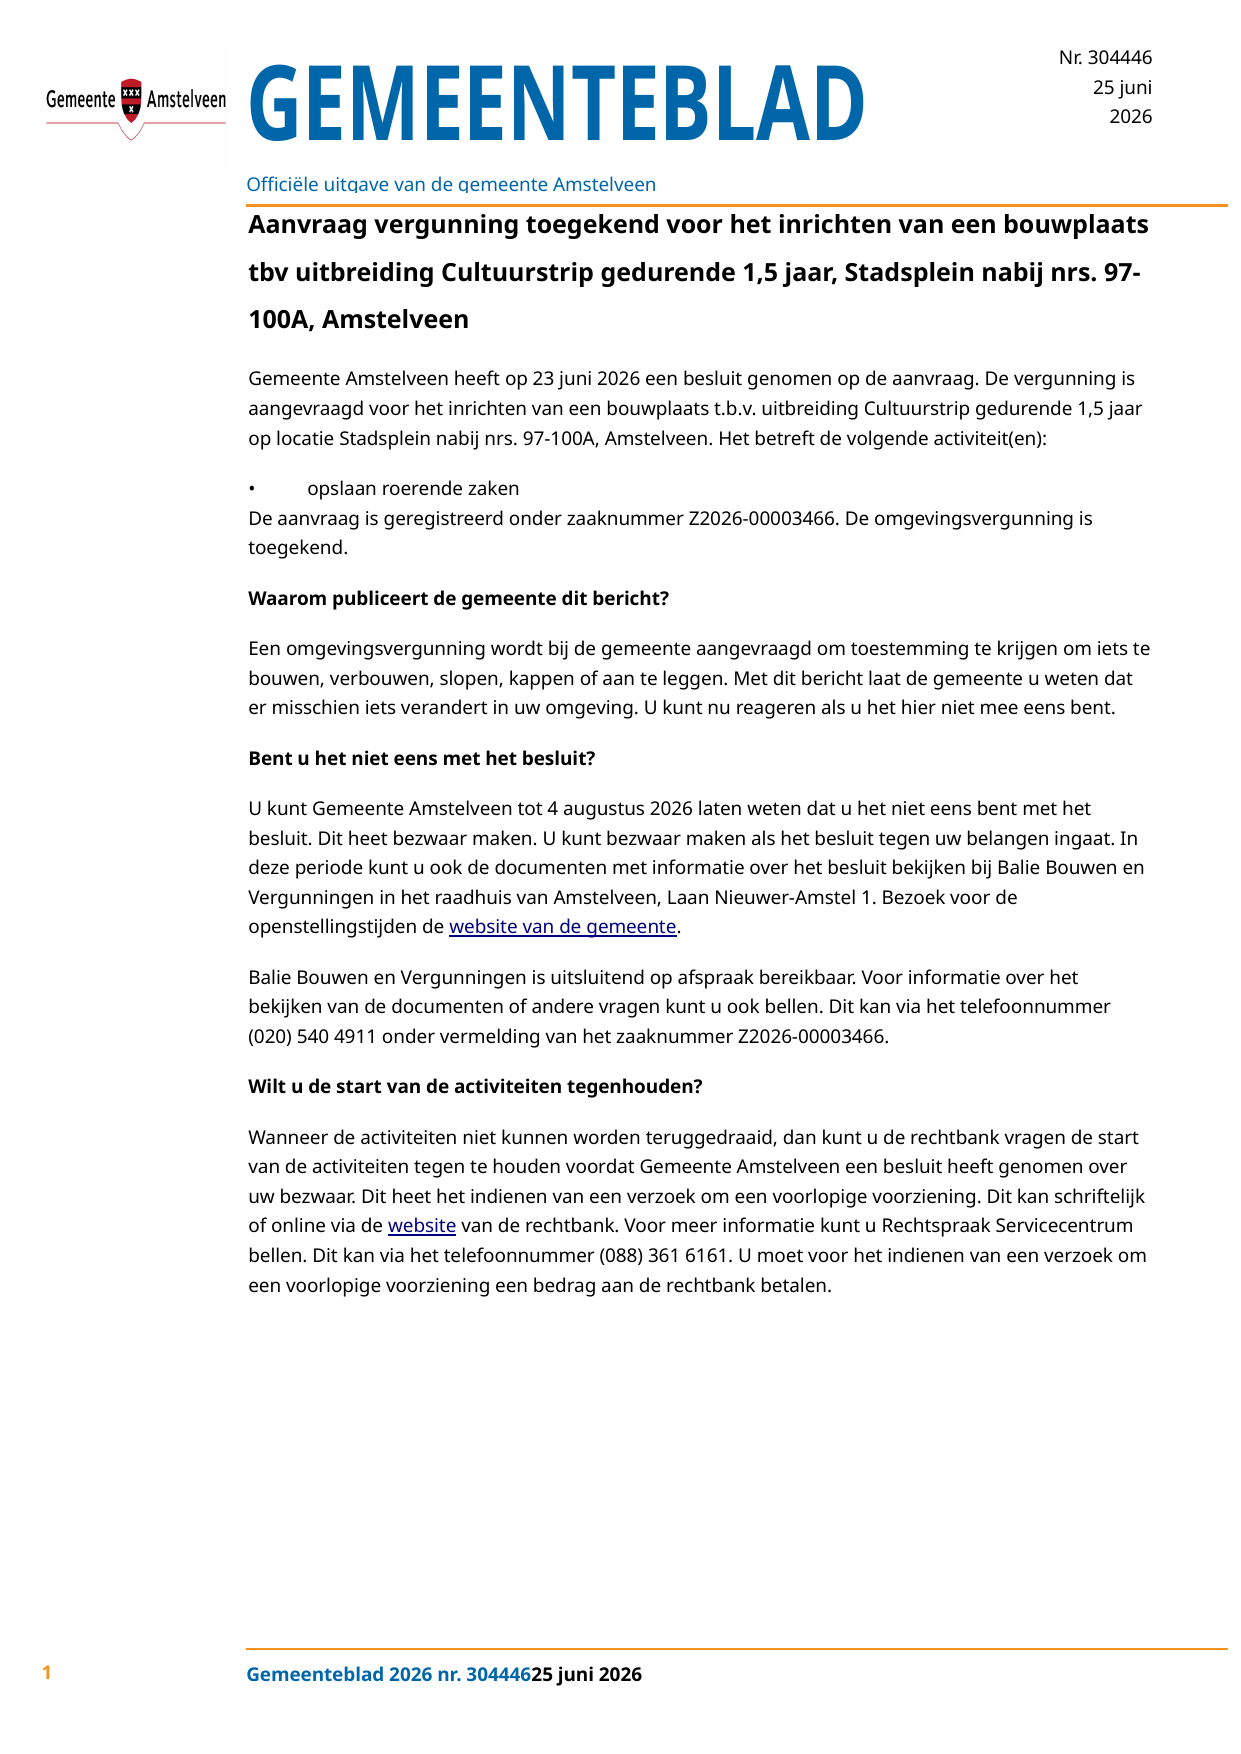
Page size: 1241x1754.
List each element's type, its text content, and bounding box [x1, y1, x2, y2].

text Balie Bouwen en Vergunningen is uitsluitend op afspraak bereikbaar. Voor informatie over het bekijken van de documenten of andere vragen kunt u ook bellen. Dit kan via het telefoonnummer (020) 540 4911 onder vermelding van het zaaknummer Z2026-00003466. [248, 964, 1152, 1049]
text De aanvraag is geregistreerd onder zaaknummer Z2026-00003466. De omgevingsvergunning is toegekend. [248, 505, 1152, 560]
text U kunt Gemeente Amstelveen tot 4 augustus 2026 laten weten dat u het niet eens bent met het besluit. Dit heet bezwaar maken. U kunt bezwaar maken als het besluit tegen uw belangen ingaat. In deze periode kunt u ook de documenten met informatie over het besluit bekijken bij Balie Bouwen en Vergunningen in het raadhuis van Amstelveen, Laan Nieuwer-Amstel 1. Bezoek voor de openstellingstijden de website van de gemeente. [248, 795, 1152, 939]
text Gemeente Amstelveen heeft op 23 juni 2026 een besluit genomen op de aanvraag. De vergunning is aangevraagd voor het inrichten van een bouwplaats t.b.v. uitbreiding Cultuurstrip gedurende 1,5 jaar op locatie Stadsplein nabij nrs. 97-100A, Amstelveen. Het betreft de volgende activiteit(en): [248, 366, 1152, 450]
text Wanneer de activiteiten niet kunnen worden teruggedraaid, dan kunt u de rechtbank vragen de start van de activiteiten tegen te houden voordat Gemeente Amstelveen een besluit heeft genomen over uw bezwaar. Dit heet het indienen van een verzoek om een voorlopige voorziening. Dit kan schriftelijk of online via de website van de rechtbank. Voor meer informatie kunt u Rechtspraak Servicecentrum bellen. Dit kan via het telefoonnummer (088) 361 6161. U moet voor het indienen van een verzoek om een voorlopige voorziening een bedrag aan de rechtbank betalen. [248, 1124, 1152, 1297]
text Waarom publiceert de gemeente dit bericht? [248, 585, 1152, 610]
picture [41, 47, 231, 172]
text Een omgevingsvergunning wordt bij de gemeente aangevraagd om toestemming te krijgen om iets te bouwen, verbouwen, slopen, kappen of aan te leggen. Met dit bericht laat de gemeente u weten dat er misschien iets verandert in uw omgeving. U kunt nu reageren als u het hier niet mee eens bent. [248, 635, 1152, 720]
text Bent u het niet eens met het besluit? [248, 745, 1152, 770]
list opslaan roerende zaken [248, 475, 1152, 501]
text Aanvraag vergunning toegekend voor het inrichten van een bouwplaats tbv uitbreiding Cultuurstrip gedurende 1,5 jaar, Stadsplein nabij nrs. 97-100A, Amstelveen [248, 207, 1152, 336]
text Wilt u de start van de activiteiten tegenhouden? [248, 1073, 1152, 1099]
